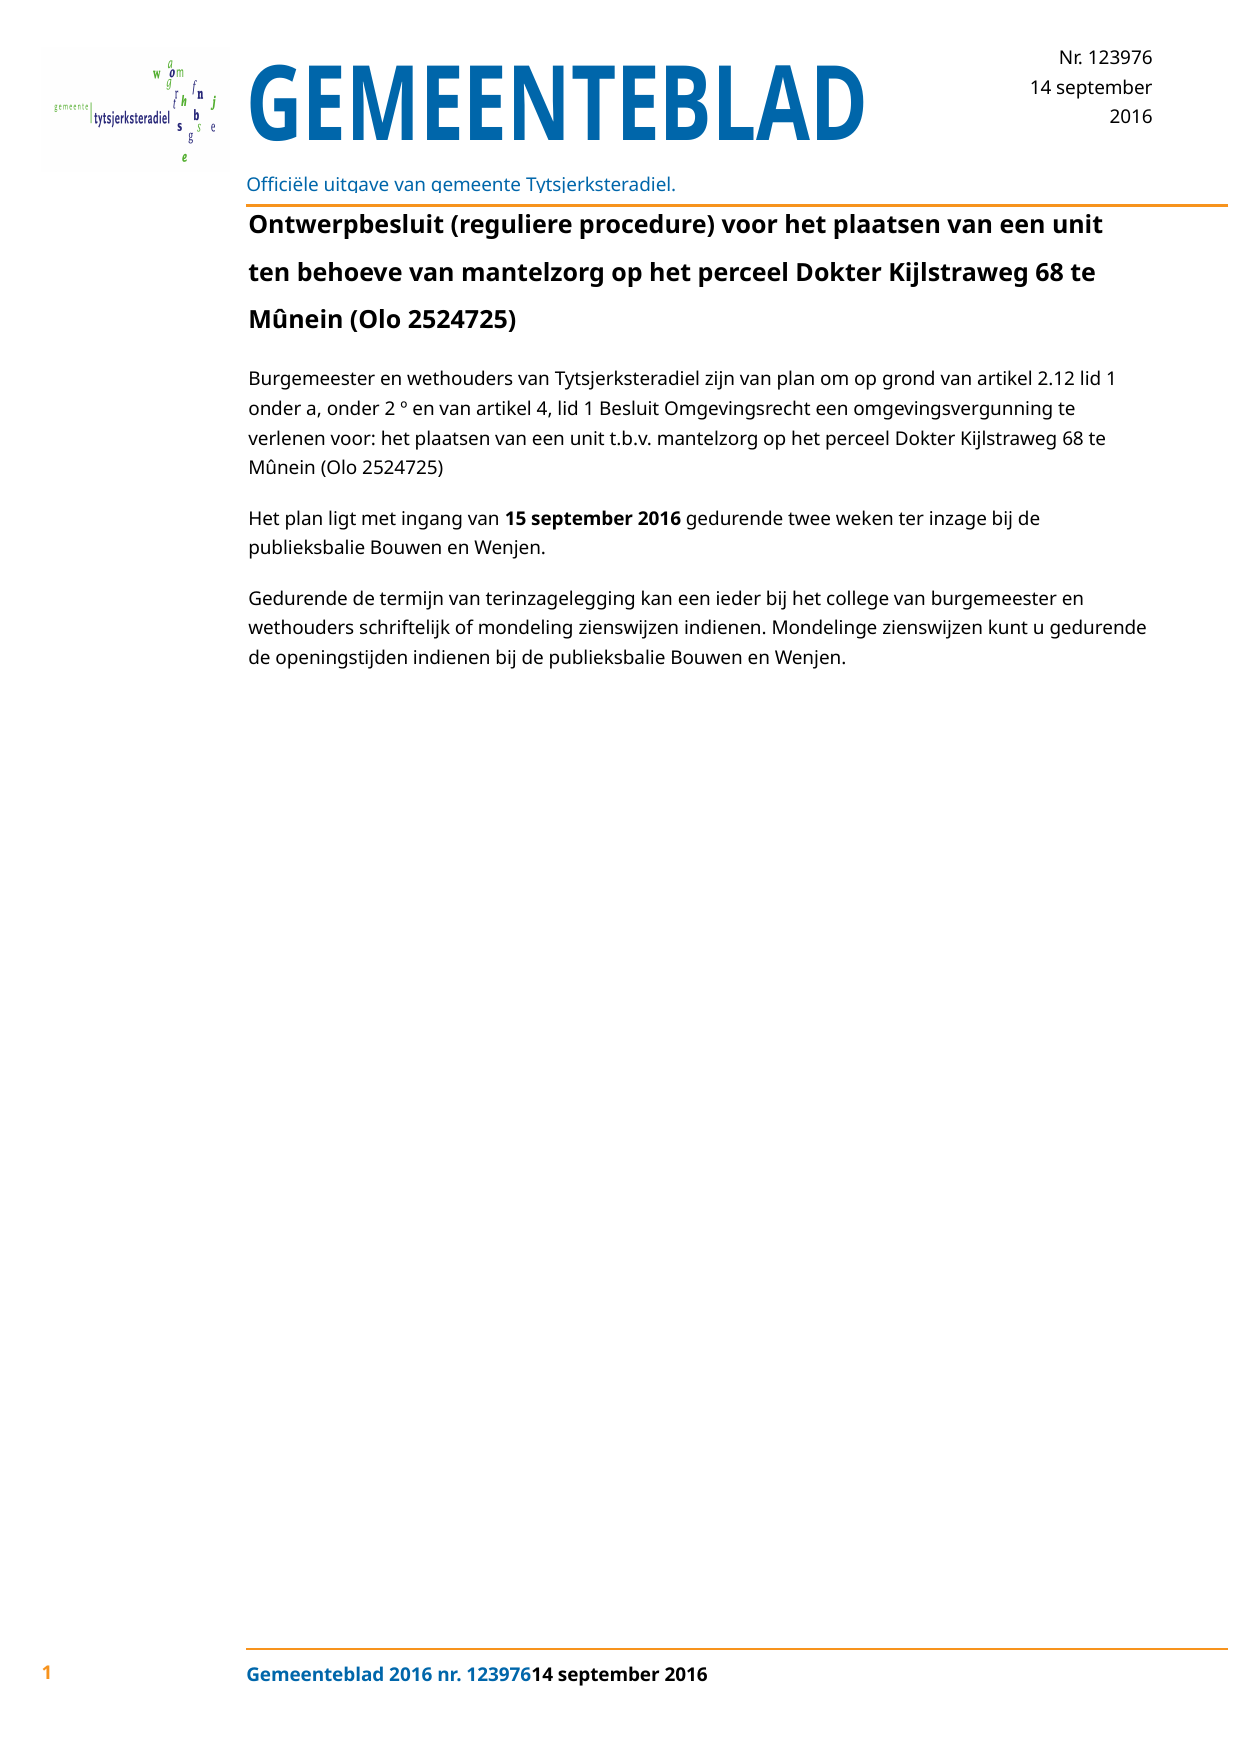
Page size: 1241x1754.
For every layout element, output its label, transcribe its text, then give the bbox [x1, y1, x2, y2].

text Gedurende de termijn van terinzagelegging kan een ieder bij het college van burgemeester en wethouders schriftelijk of mondeling zienswijzen indienen. Mondelinge zienswijzen kunt u gedurende de openingstijden indienen bij de publieksbalie Bouwen en Wenjen. [248, 585, 1152, 669]
text Ontwerpbesluit (reguliere procedure) voor het plaatsen van een unit ten behoeve van mantelzorg op het perceel Dokter Kijlstraweg 68 te Mûnein (Olo 2524725) [248, 207, 1152, 336]
text Burgemeester en wethouders van Tytsjerksteradiel zijn van plan om op grond van artikel 2.12 lid 1 onder a, onder 2 º en van artikel 4, lid 1 Besluit Omgevingsrecht een omgevingsvergunning te verlenen voor: het plaatsen van een unit t.b.v. mantelzorg op het perceel Dokter Kijlstraweg 68 te Mûnein (Olo 2524725) [248, 366, 1152, 480]
text Het plan ligt met ingang van 15 september 2016 gedurende twee weken ter inzage bij de publieksbalie Bouwen en Wenjen. [248, 505, 1152, 560]
picture [41, 47, 231, 172]
